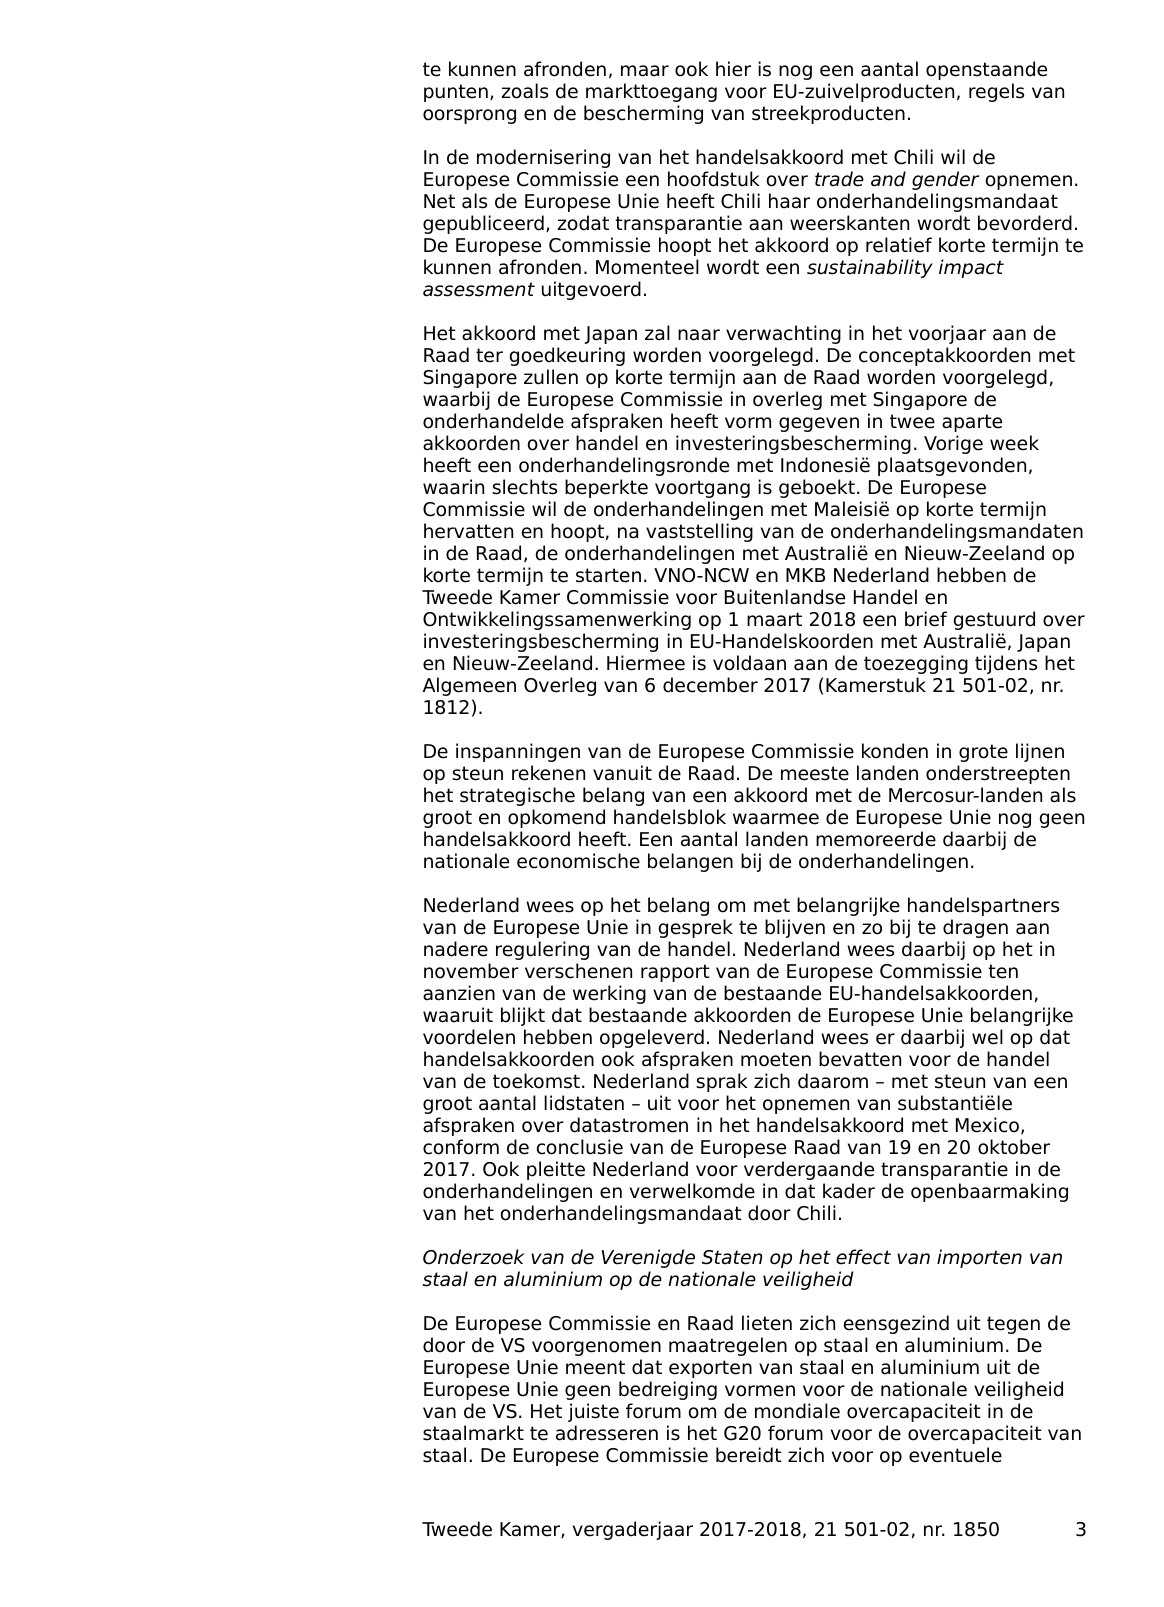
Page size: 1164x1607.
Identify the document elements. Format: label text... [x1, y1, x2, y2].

text Nederland wees op het belang om met belangrijke handelspartners van de Europese Unie in gesprek te blijven en zo bij te dragen aan nadere regulering van de handel. Nederland wees daarbij op het in november verschenen rapport van de Europese Commissie ten aanzien van de werking van de bestaande EU-handelsakkoorden, waaruit blijkt dat bestaande akkoorden de Europese Unie belangrijke voordelen hebben opgeleverd. Nederland wees er daarbij wel op dat handelsakkoorden ook afspraken moeten bevatten voor de handel van de toekomst. Nederland sprak zich daarom – met steun van een groot aantal lidstaten – uit voor het opnemen van substantiële afspraken over datastromen in het handelsakkoord met Mexico, conform de conclusie van de Europese Raad van 19 en 20 oktober 2017. Ook pleitte Nederland voor verdergaande transparantie in de onderhandelingen en verwelkomde in dat kader de openbaarmaking van het onderhandelingsmandaat door Chili. [422, 895, 1087, 1225]
text Onderzoek van de Verenigde Staten op het effect van importen van staal en aluminium op de nationale veiligheid [422, 1247, 1087, 1291]
text De inspanningen van de Europese Commissie konden in grote lijnen op steun rekenen vanuit de Raad. De meeste landen onderstreepten het strategische belang van een akkoord met de Mercosur-landen als groot en opkomend handelsblok waarmee de Europese Unie nog geen handelsakkoord heeft. Een aantal landen memoreerde daarbij de nationale economische belangen bij de onderhandelingen. [422, 741, 1087, 873]
text In de modernisering van het handelsakkoord met Chili wil de Europese Commissie een hoofdstuk over trade and gender opnemen. Net als de Europese Unie heeft Chili haar onderhandelingsmandaat gepubliceerd, zodat transparantie aan weerskanten wordt bevorderd. De Europese Commissie hoopt het akkoord op relatief korte termijn te kunnen afronden. Momenteel wordt een sustainability impact assessment uitgevoerd. [422, 147, 1087, 301]
text De Europese Commissie en Raad lieten zich eensgezind uit tegen de door de VS voorgenomen maatregelen op staal en aluminium. De Europese Unie meent dat exporten van staal en aluminium uit de Europese Unie geen bedreiging vormen voor de nationale veiligheid van de VS. Het juiste forum om de mondiale overcapaciteit in de staalmarkt te adresseren is het G20 forum voor de overcapaciteit van staal. De Europese Commissie bereidt zich voor op eventuele [422, 1313, 1087, 1467]
text te kunnen afronden, maar ook hier is nog een aantal openstaande punten, zoals de markttoegang voor EU-zuivelproducten, regels van oorsprong en de bescherming van streekproducten. [422, 59, 1087, 125]
text Het akkoord met Japan zal naar verwachting in het voorjaar aan de Raad ter goedkeuring worden voorgelegd. De conceptakkoorden met Singapore zullen op korte termijn aan de Raad worden voorgelegd, waarbij de Europese Commissie in overleg met Singapore de onderhandelde afspraken heeft vorm gegeven in twee aparte akkoorden over handel en investeringsbescherming. Vorige week heeft een onderhandelingsronde met Indonesië plaatsgevonden, waarin slechts beperkte voortgang is geboekt. De Europese Commissie wil de onderhandelingen met Maleisië op korte termijn hervatten en hoopt, na vaststelling van de onderhandelingsmandaten in de Raad, de onderhandelingen met Australië en Nieuw-Zeeland op korte termijn te starten. VNO-NCW en MKB Nederland hebben de Tweede Kamer Commissie voor Buitenlandse Handel en Ontwikkelingssamenwerking op 1 maart 2018 een brief gestuurd over investeringsbescherming in EU-Handelskoorden met Australië, Japan en Nieuw-Zeeland. Hiermee is voldaan aan de toezegging tijdens het Algemeen Overleg van 6 december 2017 (Kamerstuk 21 501-02, nr. 1812). [422, 323, 1087, 719]
